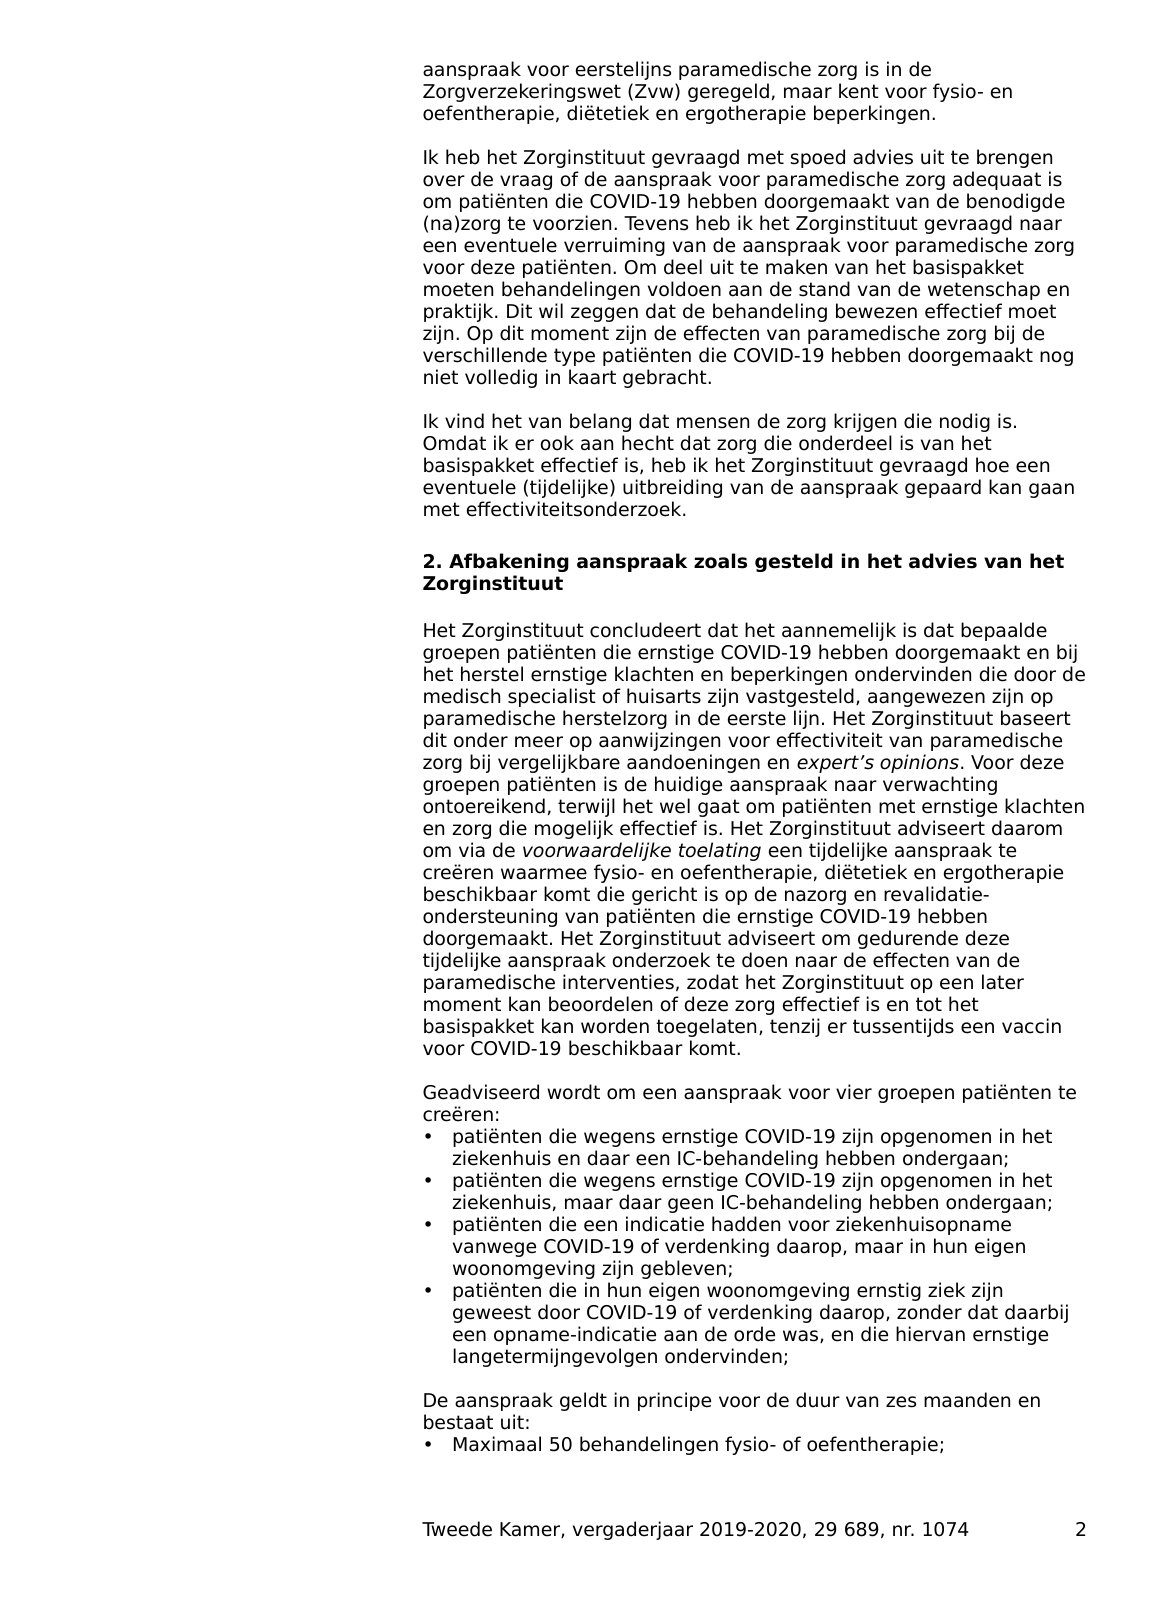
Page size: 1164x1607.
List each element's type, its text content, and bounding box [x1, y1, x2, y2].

text Ik heb het Zorginstituut gevraagd met spoed advies uit te brengen over de vraag of de aanspraak voor paramedische zorg adequaat is om patiënten die COVID-19 hebben doorgemaakt van de benodigde (na)zorg te voorzien. Tevens heb ik het Zorginstituut gevraagd naar een eventuele verruiming van de aanspraak voor paramedische zorg voor deze patiënten. Om deel uit te maken van het basispakket moeten behandelingen voldoen aan de stand van de wetenschap en praktijk. Dit wil zeggen dat de behandeling bewezen effectief moet zijn. Op dit moment zijn de effecten van paramedische zorg bij de verschillende type patiënten die COVID-19 hebben doorgemaakt nog niet volledig in kaart gebracht. [422, 147, 1087, 389]
text • patiënten die in hun eigen woonomgeving ernstig ziek zijn geweest door COVID-19 of verdenking daarop, zonder dat daarbij een opname-indicatie aan de orde was, en die hiervan ernstige langetermijngevolgen ondervinden; [422, 1279, 1087, 1367]
text • patiënten die wegens ernstige COVID-19 zijn opgenomen in het ziekenhuis en daar een IC-behandeling hebben ondergaan; [422, 1126, 1087, 1170]
text aanspraak voor eerstelijns paramedische zorg is in de Zorgverzekeringswet (Zvw) geregeld, maar kent voor fysio- en oefentherapie, diëtetiek en ergotherapie beperkingen. [422, 59, 1087, 125]
subtitle 2. Afbakening aanspraak zoals gesteld in het advies van het Zorginstituut [422, 551, 1087, 595]
text • patiënten die wegens ernstige COVID-19 zijn opgenomen in het ziekenhuis, maar daar geen IC-behandeling hebben ondergaan; [422, 1170, 1087, 1214]
text • patiënten die een indicatie hadden voor ziekenhuisopname vanwege COVID-19 of verdenking daarop, maar in hun eigen woonomgeving zijn gebleven; [422, 1214, 1087, 1279]
text Geadviseerd wordt om een aanspraak voor vier groepen patiënten te creëren: [422, 1082, 1087, 1126]
text • Maximaal 50 behandelingen fysio- of oefentherapie; [422, 1434, 1087, 1456]
text Het Zorginstituut concludeert dat het aannemelijk is dat bepaalde groepen patiënten die ernstige COVID-19 hebben doorgemaakt en bij het herstel ernstige klachten en beperkingen ondervinden die door de medisch specialist of huisarts zijn vastgesteld, aangewezen zijn op paramedische herstelzorg in de eerste lijn. Het Zorginstituut baseert dit onder meer op aanwijzingen voor effectiviteit van paramedische zorg bij vergelijkbare aandoeningen en expert’s opinions. Voor deze groepen patiënten is de huidige aanspraak naar verwachting ontoereikend, terwijl het wel gaat om patiënten met ernstige klachten en zorg die mogelijk effectief is. Het Zorginstituut adviseert daarom om via de voorwaardelijke toelating een tijdelijke aanspraak te creëren waarmee fysio- en oefentherapie, diëtetiek en ergotherapie beschikbaar komt die gericht is op de nazorg en revalidatie-ondersteuning van patiënten die ernstige COVID-19 hebben doorgemaakt. Het Zorginstituut adviseert om gedurende deze tijdelijke aanspraak onderzoek te doen naar de effecten van de paramedische interventies, zodat het Zorginstituut op een later moment kan beoordelen of deze zorg effectief is en tot het basispakket kan worden toegelaten, tenzij er tussentijds een vaccin voor COVID-19 beschikbaar komt. [422, 620, 1087, 1059]
text Ik vind het van belang dat mensen de zorg krijgen die nodig is. Omdat ik er ook aan hecht dat zorg die onderdeel is van het basispakket effectief is, heb ik het Zorginstituut gevraagd hoe een eventuele (tijdelijke) uitbreiding van de aanspraak gepaard kan gaan met effectiviteitsonderzoek. [422, 411, 1087, 521]
text De aanspraak geldt in principe voor de duur van zes maanden en bestaat uit: [422, 1390, 1087, 1434]
